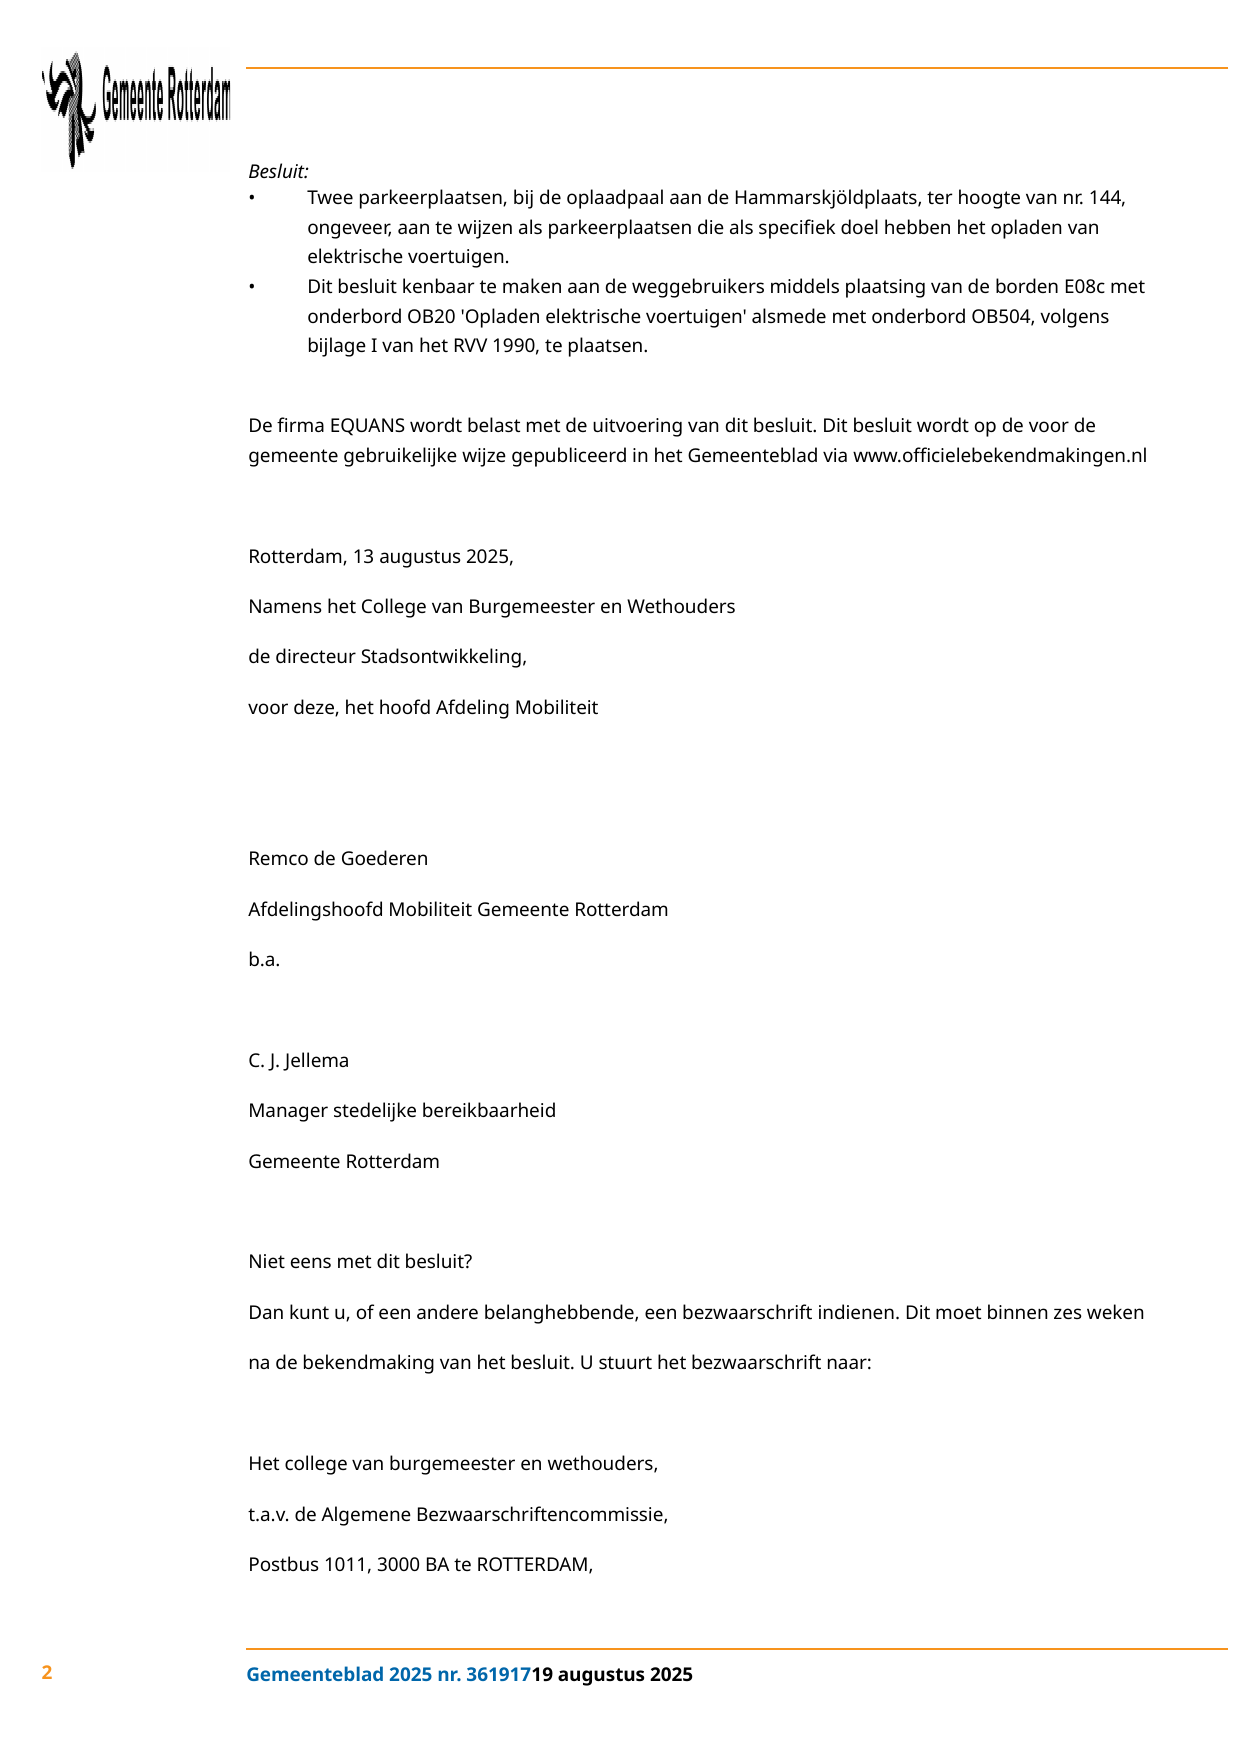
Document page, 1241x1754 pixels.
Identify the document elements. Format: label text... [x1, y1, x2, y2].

text Namens het College van Burgemeester en Wethouders [248, 593, 1152, 619]
text Besluit: [248, 159, 1152, 184]
text Niet eens met dit besluit? [248, 1249, 1152, 1274]
text Het college van burgemeester en wethouders, [248, 1450, 1152, 1476]
text Gemeente Rotterdam [248, 1148, 1152, 1173]
text Postbus 1011, 3000 BA te ROTTERDAM, [248, 1551, 1152, 1577]
text b.a. [248, 946, 1152, 972]
text Rotterdam, 13 augustus 2025, [248, 543, 1152, 568]
text Remco de Goederen [248, 845, 1152, 871]
text Afdelingshoofd Mobiliteit Gemeente Rotterdam [248, 896, 1152, 921]
text voor deze, het hoofd Afdeling Mobiliteit [248, 694, 1152, 720]
list Dit besluit kenbaar te maken aan de weggebruikers middels plaatsing van de borden E08c met onderbord OB20 'Opladen elektrische voertuigen' alsmede met onderbord OB504, volgens bijlage I van het RVV 1990, te plaatsen. [248, 273, 1152, 358]
text De firma EQUANS wordt belast met de uitvoering van dit besluit. Dit besluit wordt op de voor de gemeente gebruikelijke wijze gepubliceerd in het Gemeenteblad via www.officielebekendmakingen.nl [248, 412, 1152, 468]
text Dan kunt u, of een andere belanghebbende, een bezwaarschrift indienen. Dit moet binnen zes weken [248, 1299, 1152, 1325]
text Manager stedelijke bereikbaarheid [248, 1097, 1152, 1123]
picture [41, 47, 231, 172]
text t.a.v. de Algemene Bezwaarschriftencommissie, [248, 1501, 1152, 1526]
text de directeur Stadsontwikkeling, [248, 644, 1152, 669]
text C. J. Jellema [248, 1047, 1152, 1073]
list Twee parkeerplaatsen, bij de oplaadpaal aan de Hammarskjöldplaats, ter hoogte van nr. 144, ongeveer, aan te wijzen als parkeerplaatsen die als specifiek doel hebben het opladen van elektrische voertuigen. [248, 184, 1152, 269]
text na de bekendmaking van het besluit. U stuurt het bezwaarschrift naar: [248, 1349, 1152, 1375]
